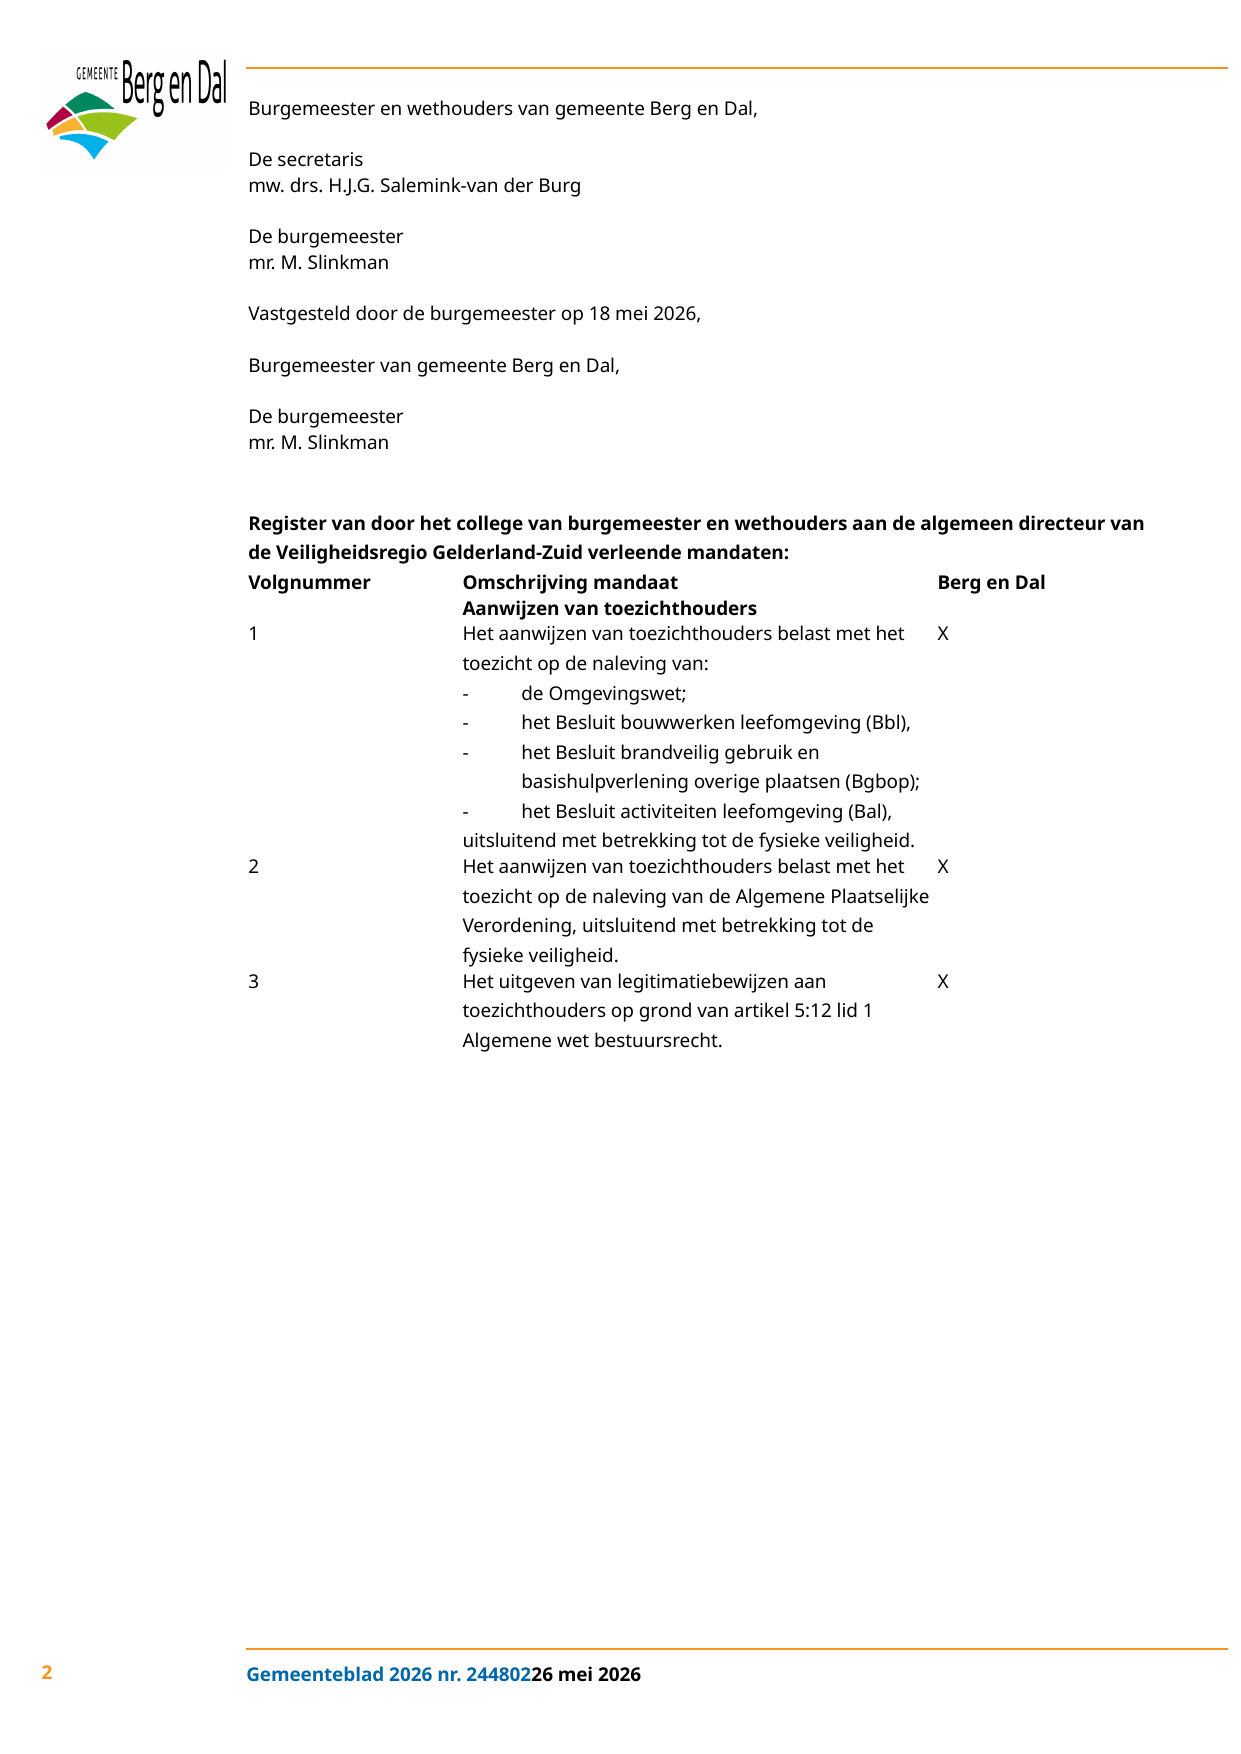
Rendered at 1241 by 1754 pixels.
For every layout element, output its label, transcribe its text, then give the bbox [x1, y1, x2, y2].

text De secretaris [248, 146, 1152, 172]
table_cell 2 [248, 854, 462, 968]
text Vastgesteld door de burgemeester op 18 mei 2026, [248, 301, 1152, 326]
picture [41, 47, 231, 172]
table_cell Het aanwijzen van toezichthouders belast met het toezicht op de naleving van de Algemene Plaatselijke Verordening, uitsluitend met betrekking tot de fysieke veiligheid. [462, 854, 937, 968]
table_header Volgnummer [248, 569, 462, 595]
table_cell X [937, 621, 1152, 853]
table_cell [937, 595, 1152, 621]
table_cell Het aanwijzen van toezichthouders belast met het toezicht op de naleving van: de Omgevingswet; het Besluit bouwwerken leefomgeving (Bbl), het Besluit brandveilig gebruik en basishulpverlening overige plaatsen (Bgbop); het Besluit activiteiten leefomgeving (Bal), uitsluitend met betrekking tot de fysieke veiligheid. [462, 621, 937, 853]
table_cell Aanwijzen van toezichthouders [462, 595, 937, 621]
text mr. M. Slinkman [248, 429, 1152, 455]
table_header Berg en Dal [937, 569, 1152, 595]
text Register van door het college van burgemeester en wethouders aan de algemeen directeur van de Veiligheidsregio Gelderland-Zuid verleende mandaten: [248, 510, 1152, 565]
text De burgemeester [248, 403, 1152, 429]
table_cell 3 [248, 968, 462, 1053]
text De burgemeester [248, 223, 1152, 249]
table_cell X [937, 968, 1152, 1053]
table_cell X [937, 854, 1152, 968]
table_cell Het uitgeven van legitimatiebewijzen aan toezichthouders op grond van artikel 5:12 lid 1 Algemene wet bestuursrecht. [462, 968, 937, 1053]
table_cell [248, 595, 462, 621]
table_header Omschrijving mandaat [462, 569, 937, 595]
text mr. M. Slinkman [248, 249, 1152, 275]
text Burgemeester van gemeente Berg en Dal, [248, 352, 1152, 378]
table_cell 1 [248, 621, 462, 853]
text mw. drs. H.J.G. Salemink-van der Burg [248, 172, 1152, 198]
text Burgemeester en wethouders van gemeente Berg en Dal, [248, 95, 1152, 121]
